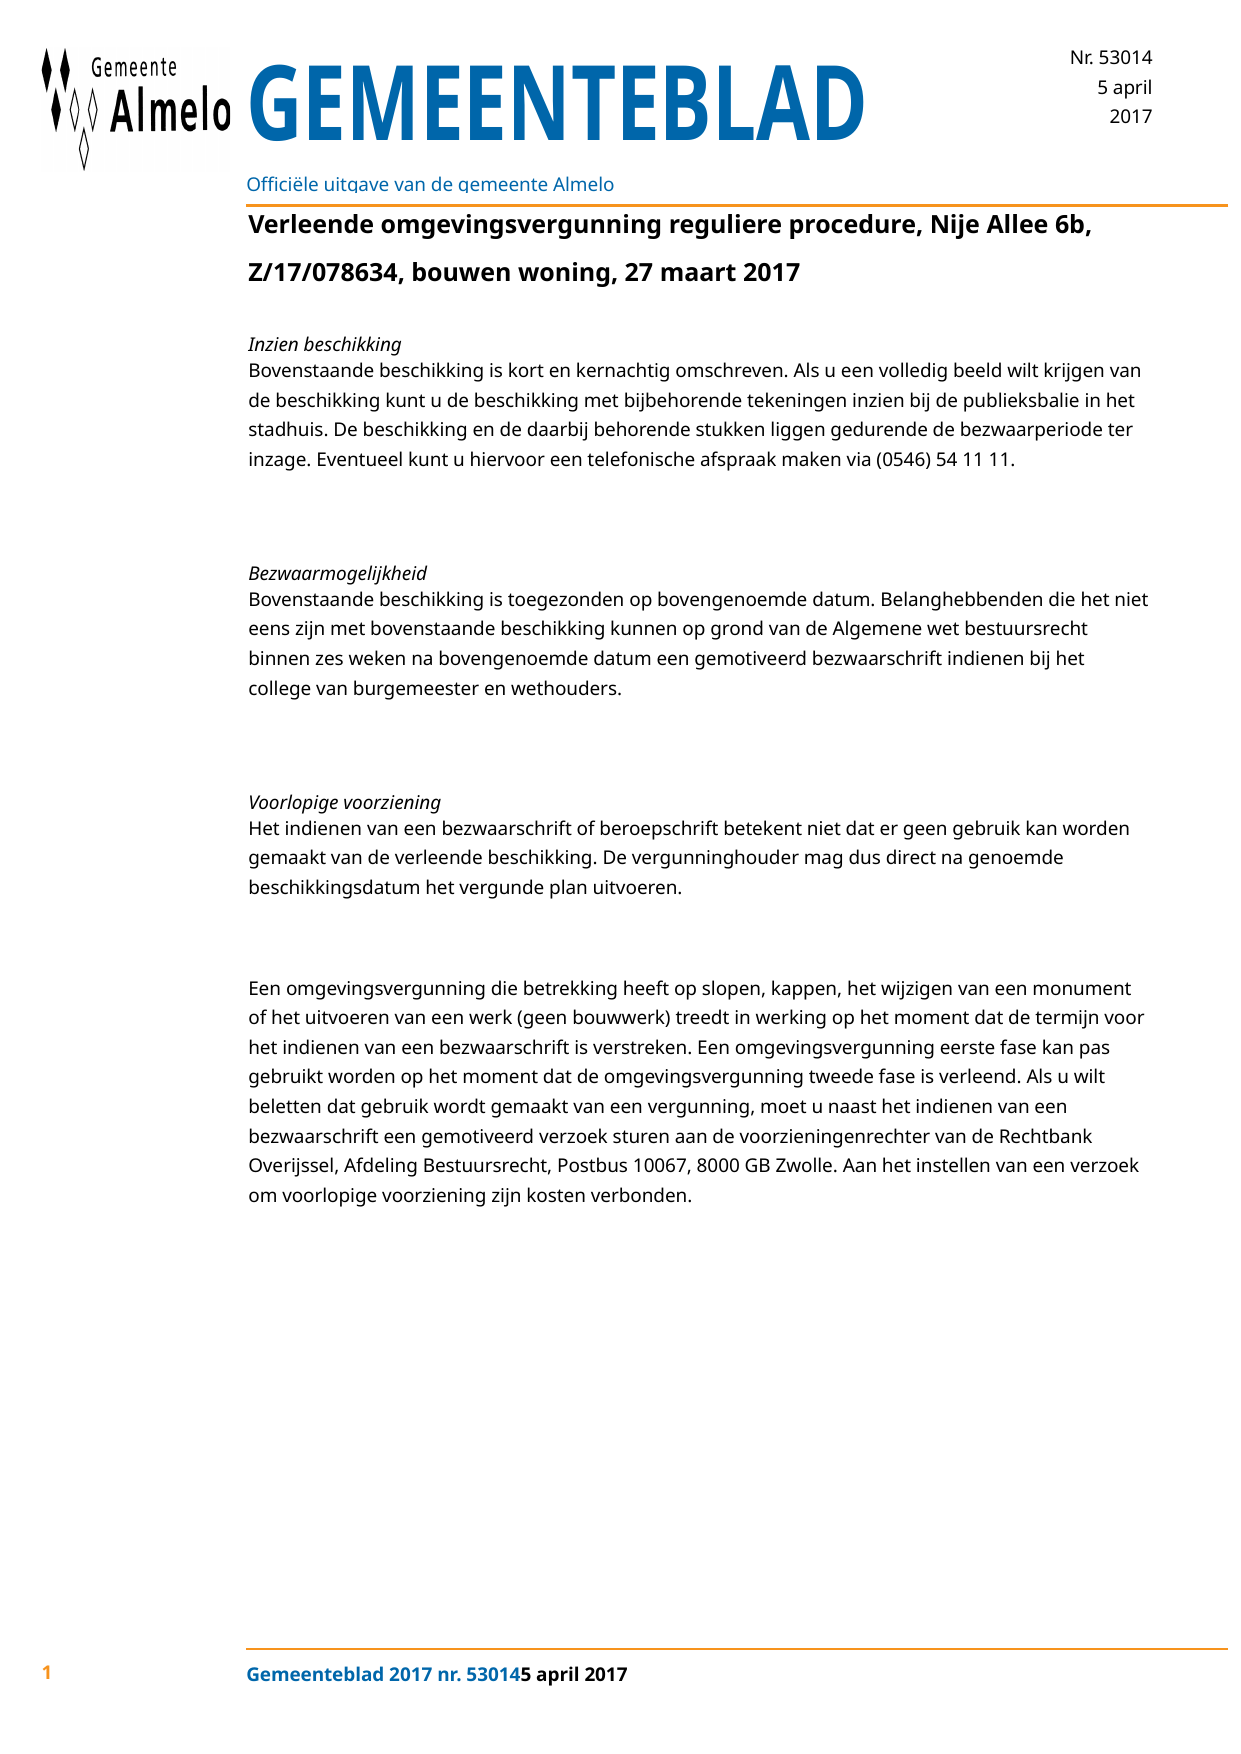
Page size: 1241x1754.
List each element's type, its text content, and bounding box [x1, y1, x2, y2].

text Bovenstaande beschikking is toegezonden op bovengenoemde datum. Belanghebbenden die het niet eens zijn met bovenstaande beschikking kunnen op grond van de Algemene wet bestuursrecht binnen zes weken na bovengenoemde datum een gemotiveerd bezwaarschrift indienen bij het college van burgemeester en wethouders. [248, 586, 1152, 701]
text Voorlopige voorziening [248, 789, 1152, 815]
text Bezwaarmogelijkheid [248, 560, 1152, 586]
text Bovenstaande beschikking is kort en kernachtig omschreven. Als u een volledig beeld wilt krijgen van de beschikking kunt u de beschikking met bijbehorende tekeningen inzien bij de publieksbalie in het stadhuis. De beschikking en de daarbij behorende stukken liggen gedurende de bezwaarperiode ter inzage. Eventueel kunt u hiervoor een telefonische afspraak maken via (0546) 54 11 11. [248, 357, 1152, 472]
text Een omgevingsvergunning die betrekking heeft op slopen, kappen, het wijzigen van een monument of het uitvoeren van een werk (geen bouwwerk) treedt in werking op het moment dat de termijn voor het indienen van een bezwaarschrift is verstreken. Een omgevingsvergunning eerste fase kan pas gebruikt worden op het moment dat de omgevingsvergunning tweede fase is verleend. Als u wilt beletten dat gebruik wordt gemaakt van een vergunning, moet u naast het indienen van een bezwaarschrift een gemotiveerd verzoek sturen aan de voorzieningenrechter van de Rechtbank Overijssel, Afdeling Bestuursrecht, Postbus 10067, 8000 GB Zwolle. Aan het instellen van een verzoek om voorlopige voorziening zijn kosten verbonden. [248, 975, 1152, 1208]
picture [41, 47, 231, 172]
text Verleende omgevingsvergunning reguliere procedure, Nije Allee 6b, Z/17/078634, bouwen woning, 27 maart 2017 [248, 207, 1152, 288]
text Inzien beschikking [248, 331, 1152, 357]
text Het indienen van een bezwaarschrift of beroepschrift betekent niet dat er geen gebruik kan worden gemaakt van de verleende beschikking. De vergunninghouder mag dus direct na genoemde beschikkingsdatum het vergunde plan uitvoeren. [248, 815, 1152, 900]
